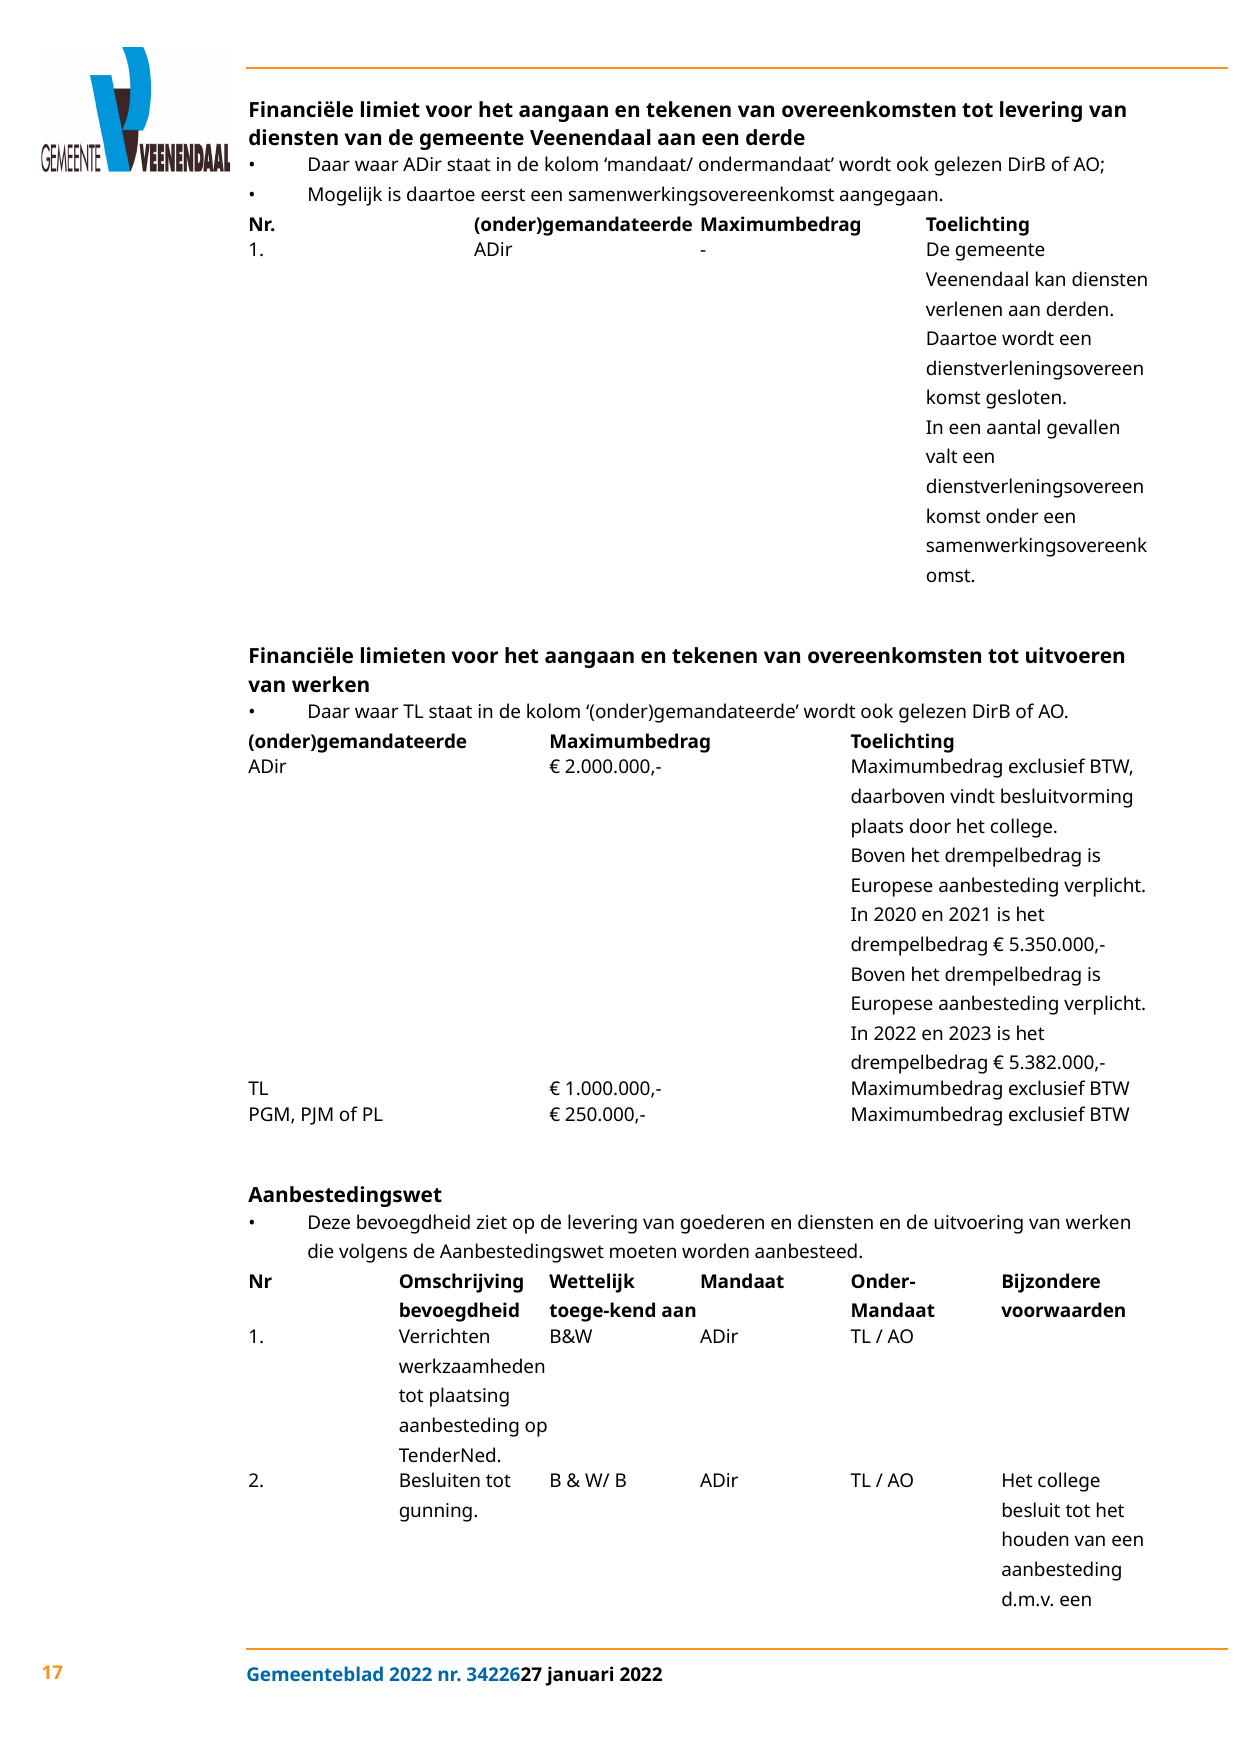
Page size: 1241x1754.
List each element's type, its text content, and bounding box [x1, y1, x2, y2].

table_header Bijzondere voorwaarden [1001, 1268, 1152, 1323]
table_cell ADir [474, 237, 700, 588]
table_header Maximumbedrag [700, 211, 926, 237]
table_header Wettelijk toege-kend aan [549, 1268, 700, 1323]
table_header Nr [248, 1268, 398, 1323]
table_cell Het college besluit tot het houden van een aanbesteding d.m.v. een [1001, 1468, 1152, 1612]
table_cell Maximumbedrag exclusief BTW, daarboven vindt besluitvorming plaats door het college. Boven het drempelbedrag is Europese aanbesteding verplicht. In 2020 en 2021 is het drempelbedrag € 5.350.000,- Boven het drempelbedrag is Europese aanbesteding verplicht. In 2022 en 2023 is het drempelbedrag € 5.382.000,- [850, 754, 1152, 1075]
table_cell ADir [700, 1468, 850, 1612]
table_header Onder- Mandaat [850, 1268, 1001, 1323]
table_cell ADir [248, 754, 549, 1075]
list Mogelijk is daartoe eerst een samenwerkingsovereenkomst aangegaan. [248, 181, 1152, 207]
table_cell 2. [248, 1468, 398, 1612]
table_header Nr. [248, 211, 474, 237]
table_cell € 1.000.000,- [549, 1075, 850, 1101]
table_cell B & W/ B [549, 1468, 700, 1612]
table_cell B&W [549, 1324, 700, 1467]
table_header Toelichting [850, 728, 1152, 754]
table_cell Besluiten tot gunning. [399, 1468, 549, 1612]
table_cell Verrichten werkzaamheden tot plaatsing aanbesteding op TenderNed. [399, 1324, 549, 1467]
table_header Omschrijving bevoegdheid [399, 1268, 549, 1323]
table_cell Maximumbedrag exclusief BTW [850, 1075, 1152, 1101]
table_cell TL / AO [850, 1324, 1001, 1467]
text Financiële limiet voor het aangaan en tekenen van overeenkomsten tot levering van diensten van de gemeente Veenendaal aan een derde [248, 95, 1152, 152]
table_cell - [700, 237, 926, 588]
table_cell De gemeente Veenendaal kan diensten verlenen aan derden. Daartoe wordt een dienstverleningsovereenkomst gesloten. In een aantal gevallen valt een dienstverleningsovereenkomst onder een samenwerkingsovereenkomst. [926, 237, 1152, 588]
table_cell 1. [248, 1324, 398, 1467]
table_cell PGM, PJM of PL [248, 1101, 549, 1127]
table_header (onder)gemandateerde [248, 728, 549, 754]
table_cell € 2.000.000,- [549, 754, 850, 1075]
table_header Toelichting [926, 211, 1152, 237]
table_header Mandaat [700, 1268, 850, 1323]
table_cell ADir [700, 1324, 850, 1467]
table_cell € 250.000,- [549, 1101, 850, 1127]
picture [123, 47, 231, 172]
text Financiële limieten voor het aangaan en tekenen van overeenkomsten tot uitvoeren van werken [248, 641, 1152, 698]
picture [41, 47, 130, 172]
list Deze bevoegdheid ziet op de levering van goederen en diensten en de uitvoering van werken die volgens de Aanbestedingswet moeten worden aanbesteed. [248, 1209, 1152, 1264]
table_header Maximumbedrag [549, 728, 850, 754]
table_cell 1. [248, 237, 474, 588]
table_cell TL [248, 1075, 549, 1101]
table_cell [1001, 1324, 1152, 1467]
table_header (onder)gemandateerde [474, 211, 700, 237]
text Aanbestedingswet [248, 1180, 1152, 1209]
table_cell Maximumbedrag exclusief BTW [850, 1101, 1152, 1127]
list Daar waar ADir staat in de kolom ‘mandaat/ ondermandaat’ wordt ook gelezen DirB of AO; [248, 152, 1152, 177]
list Daar waar TL staat in de kolom ‘(onder)gemandateerde’ wordt ook gelezen DirB of AO. [248, 698, 1152, 724]
table_cell TL / AO [850, 1468, 1001, 1612]
